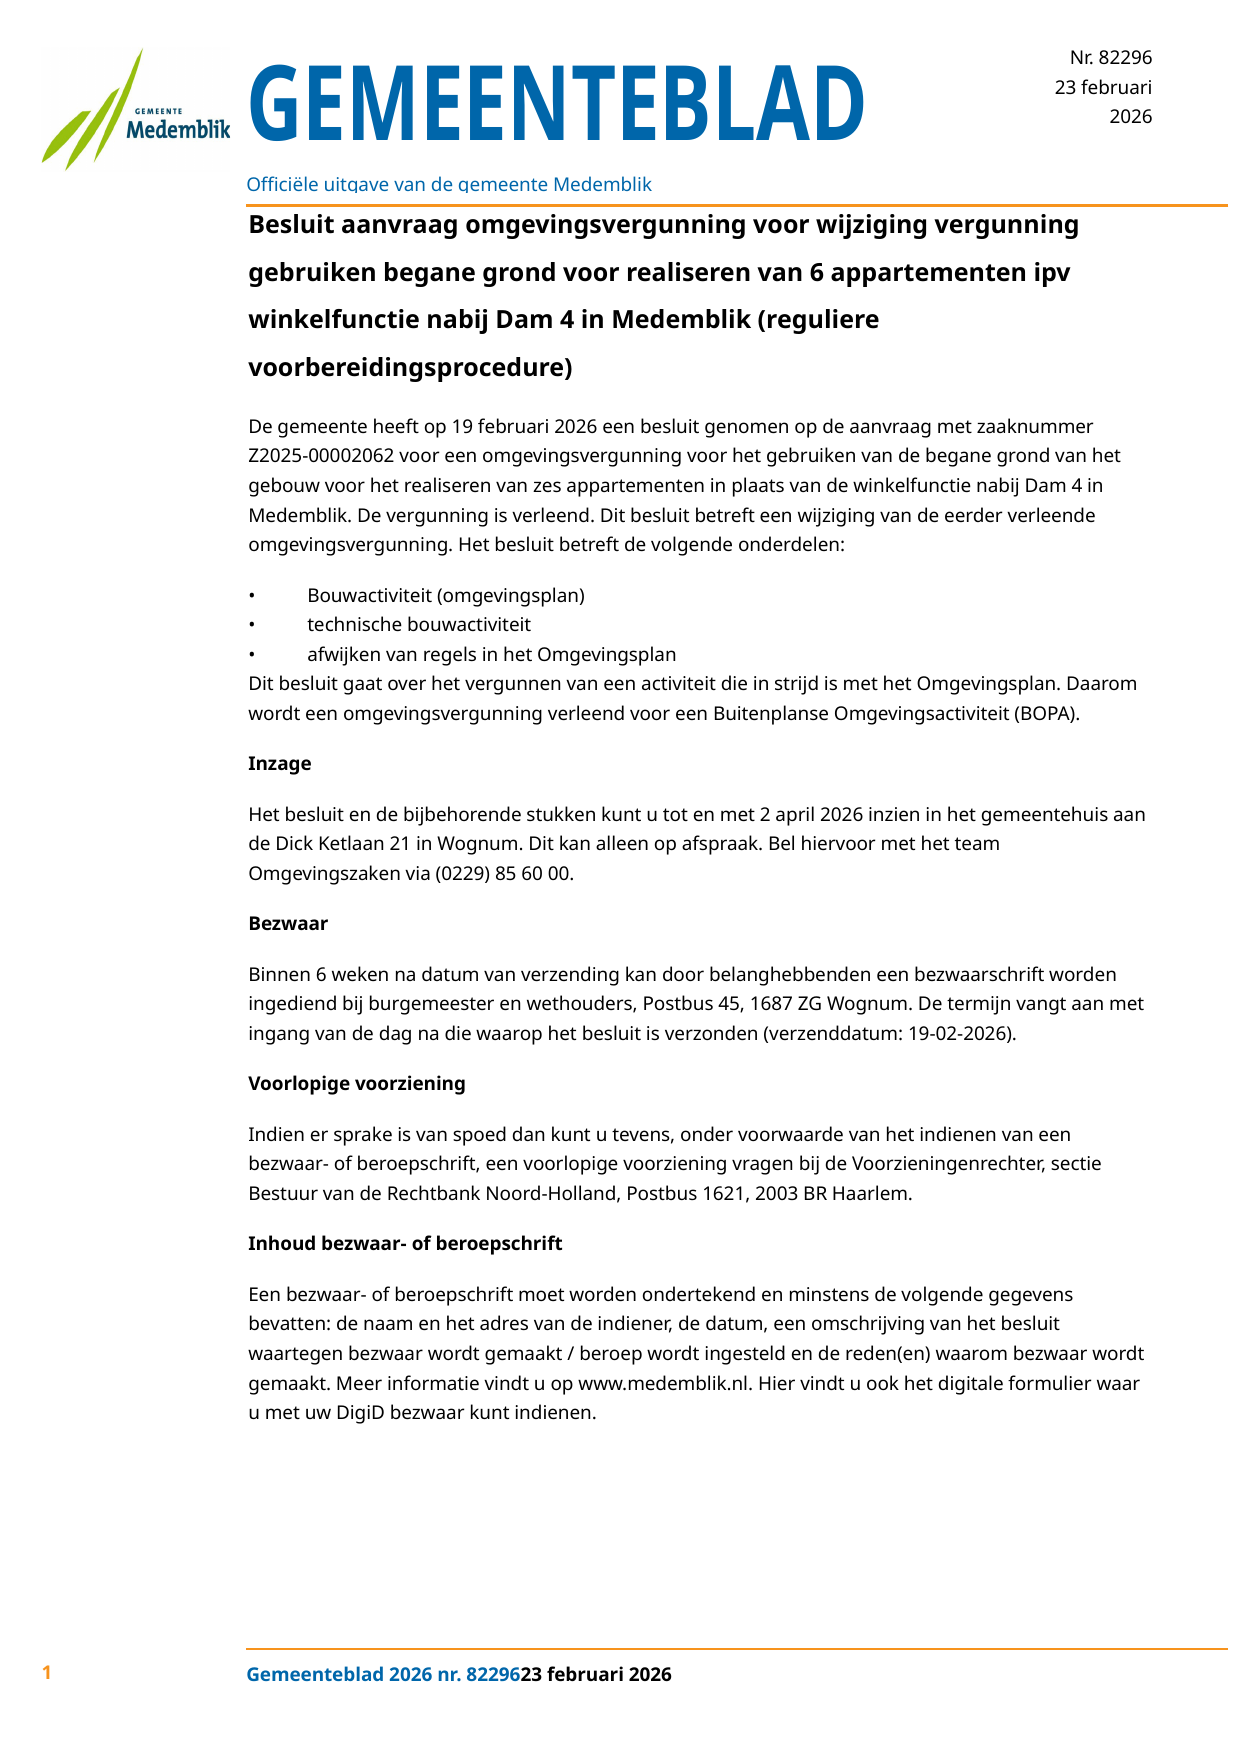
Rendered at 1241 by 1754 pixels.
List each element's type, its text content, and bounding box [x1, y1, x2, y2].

picture [41, 47, 231, 172]
text Bezwaar [248, 911, 1152, 936]
text Het besluit en de bijbehorende stukken kunt u tot en met 2 april 2026 inzien in het gemeentehuis aan de Dick Ketlaan 21 in Wognum. Dit kan alleen op afspraak. Bel hiervoor met het team Omgevingszaken via (0229) 85 60 00. [248, 801, 1152, 886]
text Binnen 6 weken na datum van verzending kan door belanghebbenden een bezwaarschrift worden ingediend bij burgemeester en wethouders, Postbus 45, 1687 ZG Wognum. De termijn vangt aan met ingang van de dag na die waarop het besluit is verzonden (verzenddatum: 19-02-2026). [248, 961, 1152, 1046]
list Bouwactiviteit (omgevingsplan) [248, 582, 1152, 608]
text Inzage [248, 751, 1152, 776]
text De gemeente heeft op 19 februari 2026 een besluit genomen op de aanvraag met zaaknummer Z2025-00002062 voor een omgevingsvergunning voor het gebruiken van de begane grond van het gebouw voor het realiseren van zes appartementen in plaats van de winkelfunctie nabij Dam 4 in Medemblik. De vergunning is verleend. Dit besluit betreft een wijziging van de eerder verleende omgevingsvergunning. Het besluit betreft de volgende onderdelen: [248, 413, 1152, 557]
text Een bezwaar- of beroepschrift moet worden ondertekend en minstens de volgende gegevens bevatten: de naam en het adres van de indiener, de datum, een omschrijving van het besluit waartegen bezwaar wordt gemaakt / beroep wordt ingesteld en de reden(en) waarom bezwaar wordt gemaakt. Meer informatie vindt u op www.medemblik.nl. Hier vindt u ook het digitale formulier waar u met uw DigiD bezwaar kunt indienen. [248, 1281, 1152, 1425]
text Indien er sprake is van spoed dan kunt u tevens, onder voorwaarde van het indienen van een bezwaar- of beroepschrift, een voorlopige voorziening vragen bij de Voorzieningenrechter, sectie Bestuur van de Rechtbank Noord-Holland, Postbus 1621, 2003 BR Haarlem. [248, 1121, 1152, 1206]
list technische bouwactiviteit [248, 611, 1152, 637]
text Inhoud bezwaar- of beroepschrift [248, 1231, 1152, 1256]
text Dit besluit gaat over het vergunnen van een activiteit die in strijd is met het Omgevingsplan. Daarom wordt een omgevingsvergunning verleend voor een Buitenplanse Omgevingsactiviteit (BOPA). [248, 671, 1152, 726]
text Voorlopige voorziening [248, 1071, 1152, 1096]
list afwijken van regels in het Omgevingsplan [248, 641, 1152, 667]
text Besluit aanvraag omgevingsvergunning voor wijziging vergunning gebruiken begane grond voor realiseren van 6 appartementen ipv winkelfunctie nabij Dam 4 in Medemblik (reguliere voorbereidingsprocedure) [248, 207, 1152, 384]
